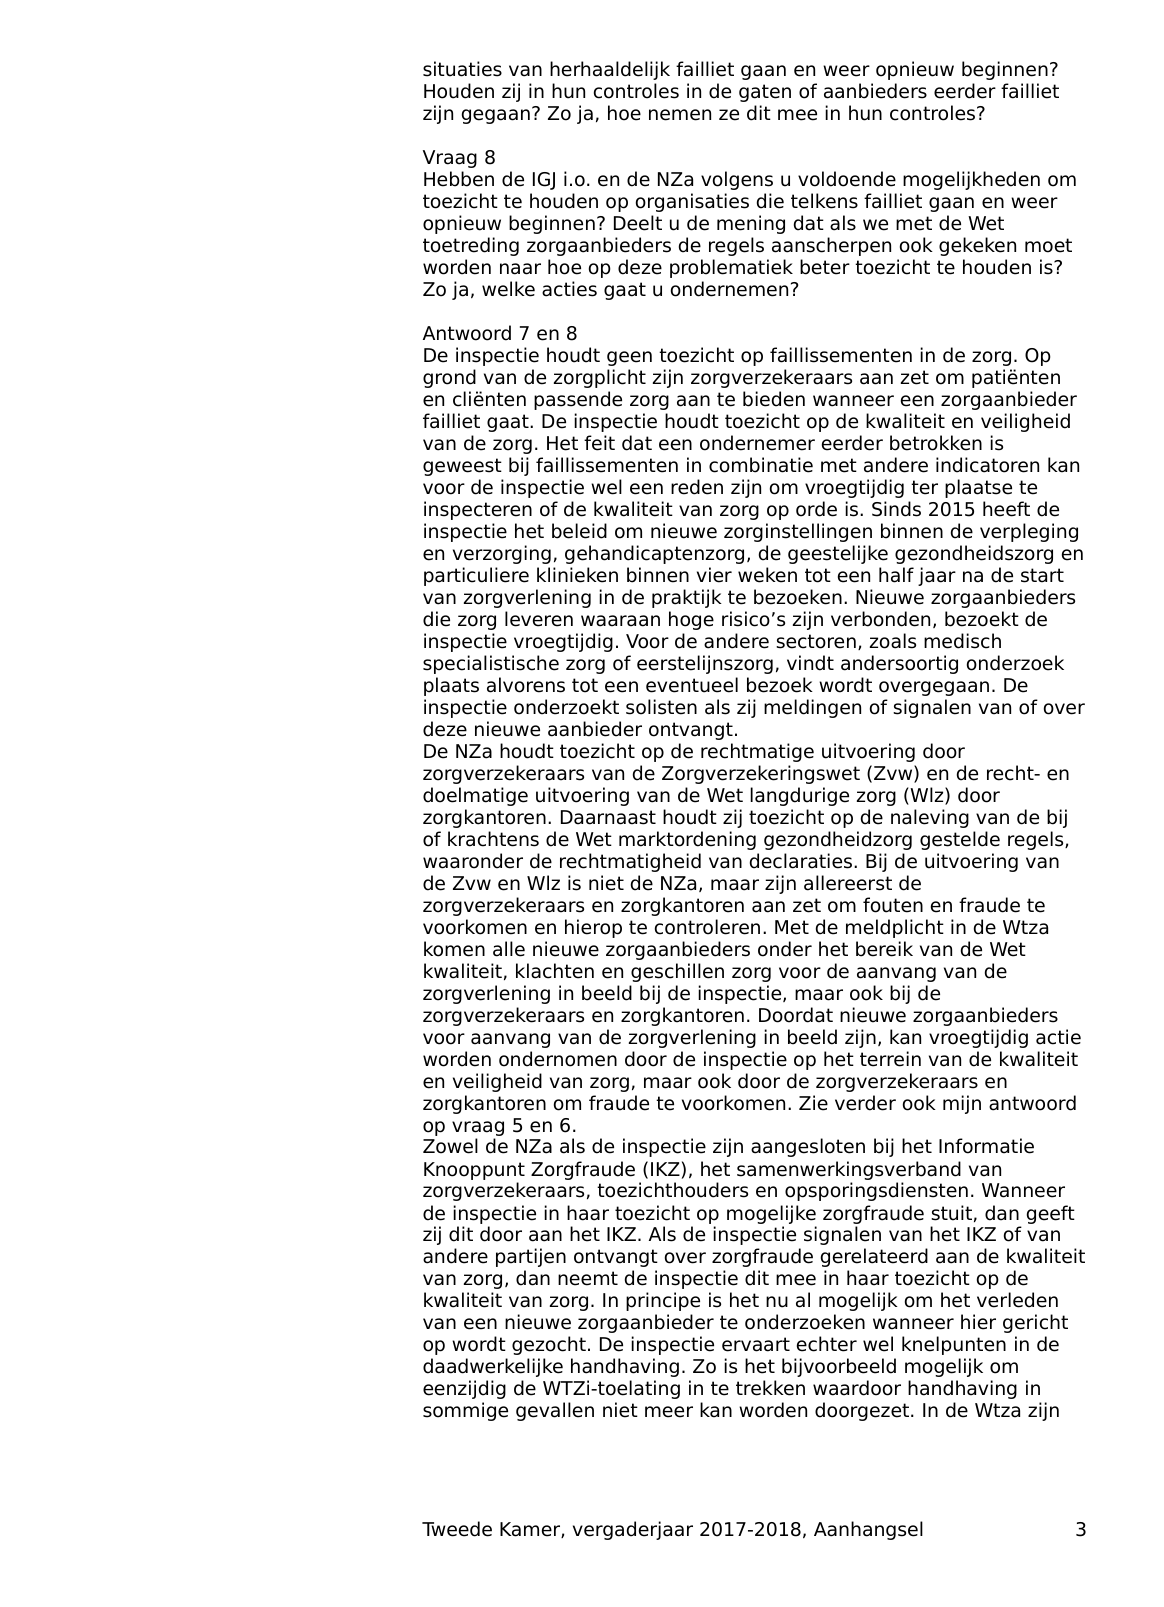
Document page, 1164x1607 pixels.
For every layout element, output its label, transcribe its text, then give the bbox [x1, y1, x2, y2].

text De inspectie houdt geen toezicht op faillissementen in de zorg. Op grond van de zorgplicht zijn zorgverzekeraars aan zet om patiënten en cliënten passende zorg aan te bieden wanneer een zorgaanbieder failliet gaat. De inspectie houdt toezicht op de kwaliteit en veiligheid van de zorg. Het feit dat een ondernemer eerder betrokken is geweest bij faillissementen in combinatie met andere indicatoren kan voor de inspectie wel een reden zijn om vroegtijdig ter plaatse te inspecteren of de kwaliteit van zorg op orde is. Sinds 2015 heeft de inspectie het beleid om nieuwe zorginstellingen binnen de verpleging en verzorging, gehandicaptenzorg, de geestelijke gezondheidszorg en particuliere klinieken binnen vier weken tot een half jaar na de start van zorgverlening in de praktijk te bezoeken. Nieuwe zorgaanbieders die zorg leveren waaraan hoge risico’s zijn verbonden, bezoekt de inspectie vroegtijdig. Voor de andere sectoren, zoals medisch specialistische zorg of eerstelijnszorg, vindt andersoortig onderzoek plaats alvorens tot een eventueel bezoek wordt overgegaan. De inspectie onderzoekt solisten als zij meldingen of signalen van of over deze nieuwe aanbieder ontvangt. [422, 345, 1087, 741]
text Vraag 8 [422, 147, 1087, 169]
text Hebben de IGJ i.o. en de NZa volgens u voldoende mogelijkheden om toezicht te houden op organisaties die telkens failliet gaan en weer opnieuw beginnen? Deelt u de mening dat als we met de Wet toetreding zorgaanbieders de regels aanscherpen ook gekeken moet worden naar hoe op deze problematiek beter toezicht te houden is? Zo ja, welke acties gaat u ondernemen? [422, 169, 1087, 301]
text situaties van herhaaldelijk failliet gaan en weer opnieuw beginnen? Houden zij in hun controles in de gaten of aanbieders eerder failliet zijn gegaan? Zo ja, hoe nemen ze dit mee in hun controles? [422, 59, 1087, 125]
text Antwoord 7 en 8 [422, 323, 1087, 345]
text Zowel de NZa als de inspectie zijn aangesloten bij het Informatie Knooppunt Zorgfraude (IKZ), het samenwerkingsverband van zorgverzekeraars, toezichthouders en opsporingsdiensten. Wanneer de inspectie in haar toezicht op mogelijke zorgfraude stuit, dan geeft zij dit door aan het IKZ. Als de inspectie signalen van het IKZ of van andere partijen ontvangt over zorgfraude gerelateerd aan de kwaliteit van zorg, dan neemt de inspectie dit mee in haar toezicht op de kwaliteit van zorg. In principe is het nu al mogelijk om het verleden van een nieuwe zorgaanbieder te onderzoeken wanneer hier gericht op wordt gezocht. De inspectie ervaart echter wel knelpunten in de daadwerkelijke handhaving. Zo is het bijvoorbeeld mogelijk om eenzijdig de WTZi-toelating in te trekken waardoor handhaving in sommige gevallen niet meer kan worden doorgezet. In de Wtza zijn [422, 1136, 1087, 1422]
text De NZa houdt toezicht op de rechtmatige uitvoering door zorgverzekeraars van de Zorgverzekeringswet (Zvw) en de recht- en doelmatige uitvoering van de Wet langdurige zorg (Wlz) door zorgkantoren. Daarnaast houdt zij toezicht op de naleving van de bij of krachtens de Wet marktordening gezondheidzorg gestelde regels, waaronder de rechtmatigheid van declaraties. Bij de uitvoering van de Zvw en Wlz is niet de NZa, maar zijn allereerst de zorgverzekeraars en zorgkantoren aan zet om fouten en fraude te voorkomen en hierop te controleren. Met de meldplicht in de Wtza komen alle nieuwe zorgaanbieders onder het bereik van de Wet kwaliteit, klachten en geschillen zorg voor de aanvang van de zorgverlening in beeld bij de inspectie, maar ook bij de zorgverzekeraars en zorgkantoren. Doordat nieuwe zorgaanbieders voor aanvang van de zorgverlening in beeld zijn, kan vroegtijdig actie worden ondernomen door de inspectie op het terrein van de kwaliteit en veiligheid van zorg, maar ook door de zorgverzekeraars en zorgkantoren om fraude te voorkomen. Zie verder ook mijn antwoord op vraag 5 en 6. [422, 741, 1087, 1136]
